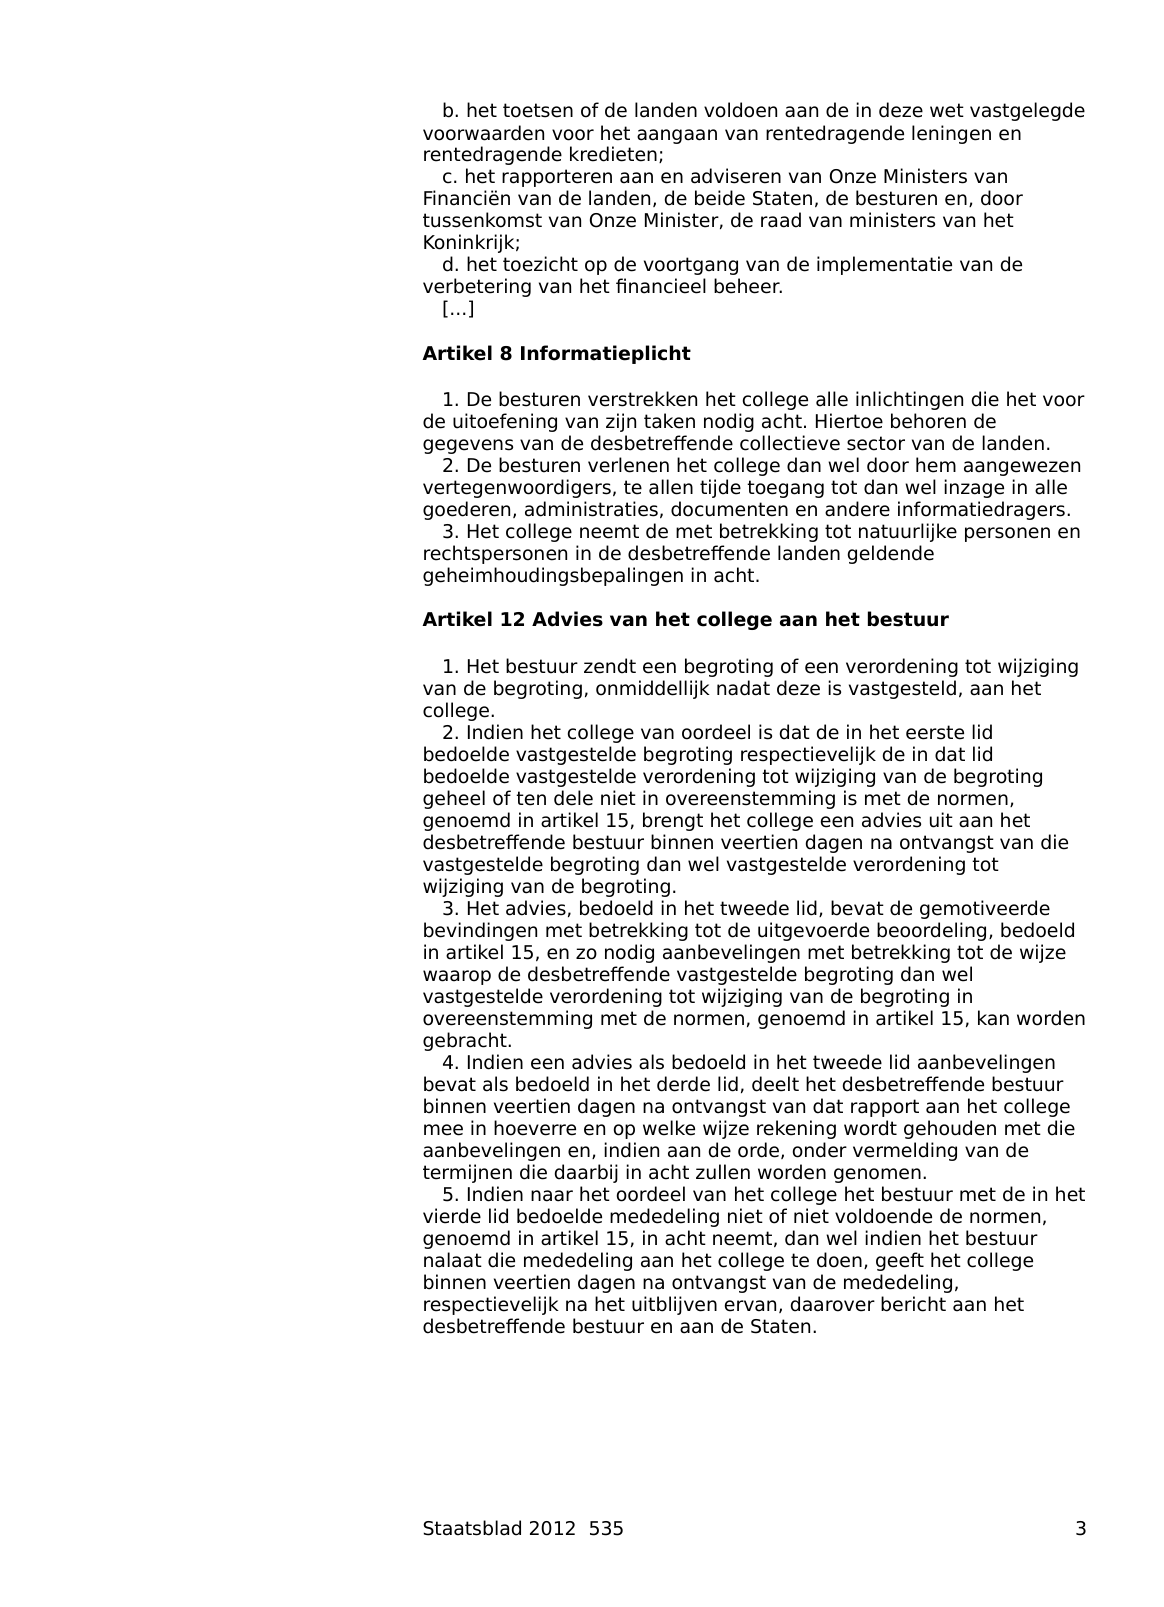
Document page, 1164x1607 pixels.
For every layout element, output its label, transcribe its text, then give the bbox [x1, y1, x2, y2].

text 3. Het advies, bedoeld in het tweede lid, bevat de gemotiveerde bevindingen met betrekking tot de uitgevoerde beoordeling, bedoeld in artikel 15, en zo nodig aanbevelingen met betrekking tot de wijze waarop de desbetreffende vastgestelde begroting dan wel vastgestelde verordening tot wijziging van de begroting in overeenstemming met de normen, genoemd in artikel 15, kan worden gebracht. [422, 898, 1087, 1052]
text 2. Indien het college van oordeel is dat de in het eerste lid bedoelde vastgestelde begroting respectievelijk de in dat lid bedoelde vastgestelde verordening tot wijziging van de begroting geheel of ten dele niet in overeenstemming is met de normen, genoemd in artikel 15, brengt het college een advies uit aan het desbetreffende bestuur binnen veertien dagen na ontvangst van die vastgestelde begroting dan wel vastgestelde verordening tot wijziging van de begroting. [422, 722, 1087, 898]
text d. het toezicht op de voortgang van de implementatie van de verbetering van het financieel beheer. [422, 254, 1087, 298]
text [...] [422, 298, 1087, 320]
text 1. De besturen verstrekken het college alle inlichtingen die het voor de uitoefening van zijn taken nodig acht. Hiertoe behoren de gegevens van de desbetreffende collectieve sector van de landen. [422, 389, 1087, 455]
subtitle Artikel 8 Informatieplicht [422, 342, 1087, 364]
subtitle Artikel 12 Advies van het college aan het bestuur [422, 609, 1087, 631]
text 1. Het bestuur zendt een begroting of een verordening tot wijziging van de begroting, onmiddellijk nadat deze is vastgesteld, aan het college. [422, 656, 1087, 722]
text b. het toetsen of de landen voldoen aan de in deze wet vastgelegde voorwaarden voor het aangaan van rentedragende leningen en rentedragende kredieten; [422, 100, 1087, 166]
text 2. De besturen verlenen het college dan wel door hem aangewezen vertegenwoordigers, te allen tijde toegang tot dan wel inzage in alle goederen, administraties, documenten en andere informatiedragers. [422, 455, 1087, 521]
text 4. Indien een advies als bedoeld in het tweede lid aanbevelingen bevat als bedoeld in het derde lid, deelt het desbetreffende bestuur binnen veertien dagen na ontvangst van dat rapport aan het college mee in hoeverre en op welke wijze rekening wordt gehouden met die aanbevelingen en, indien aan de orde, onder vermelding van de termijnen die daarbij in acht zullen worden genomen. [422, 1052, 1087, 1184]
text 5. Indien naar het oordeel van het college het bestuur met de in het vierde lid bedoelde mededeling niet of niet voldoende de normen, genoemd in artikel 15, in acht neemt, dan wel indien het bestuur nalaat die mededeling aan het college te doen, geeft het college binnen veertien dagen na ontvangst van de mededeling, respectievelijk na het uitblijven ervan, daarover bericht aan het desbetreffende bestuur en aan de Staten. [422, 1184, 1087, 1338]
text 3. Het college neemt de met betrekking tot natuurlijke personen en rechtspersonen in de desbetreffende landen geldende geheimhoudingsbepalingen in acht. [422, 521, 1087, 587]
text c. het rapporteren aan en adviseren van Onze Ministers van Financiën van de landen, de beide Staten, de besturen en, door tussenkomst van Onze Minister, de raad van ministers van het Koninkrijk; [422, 166, 1087, 254]
